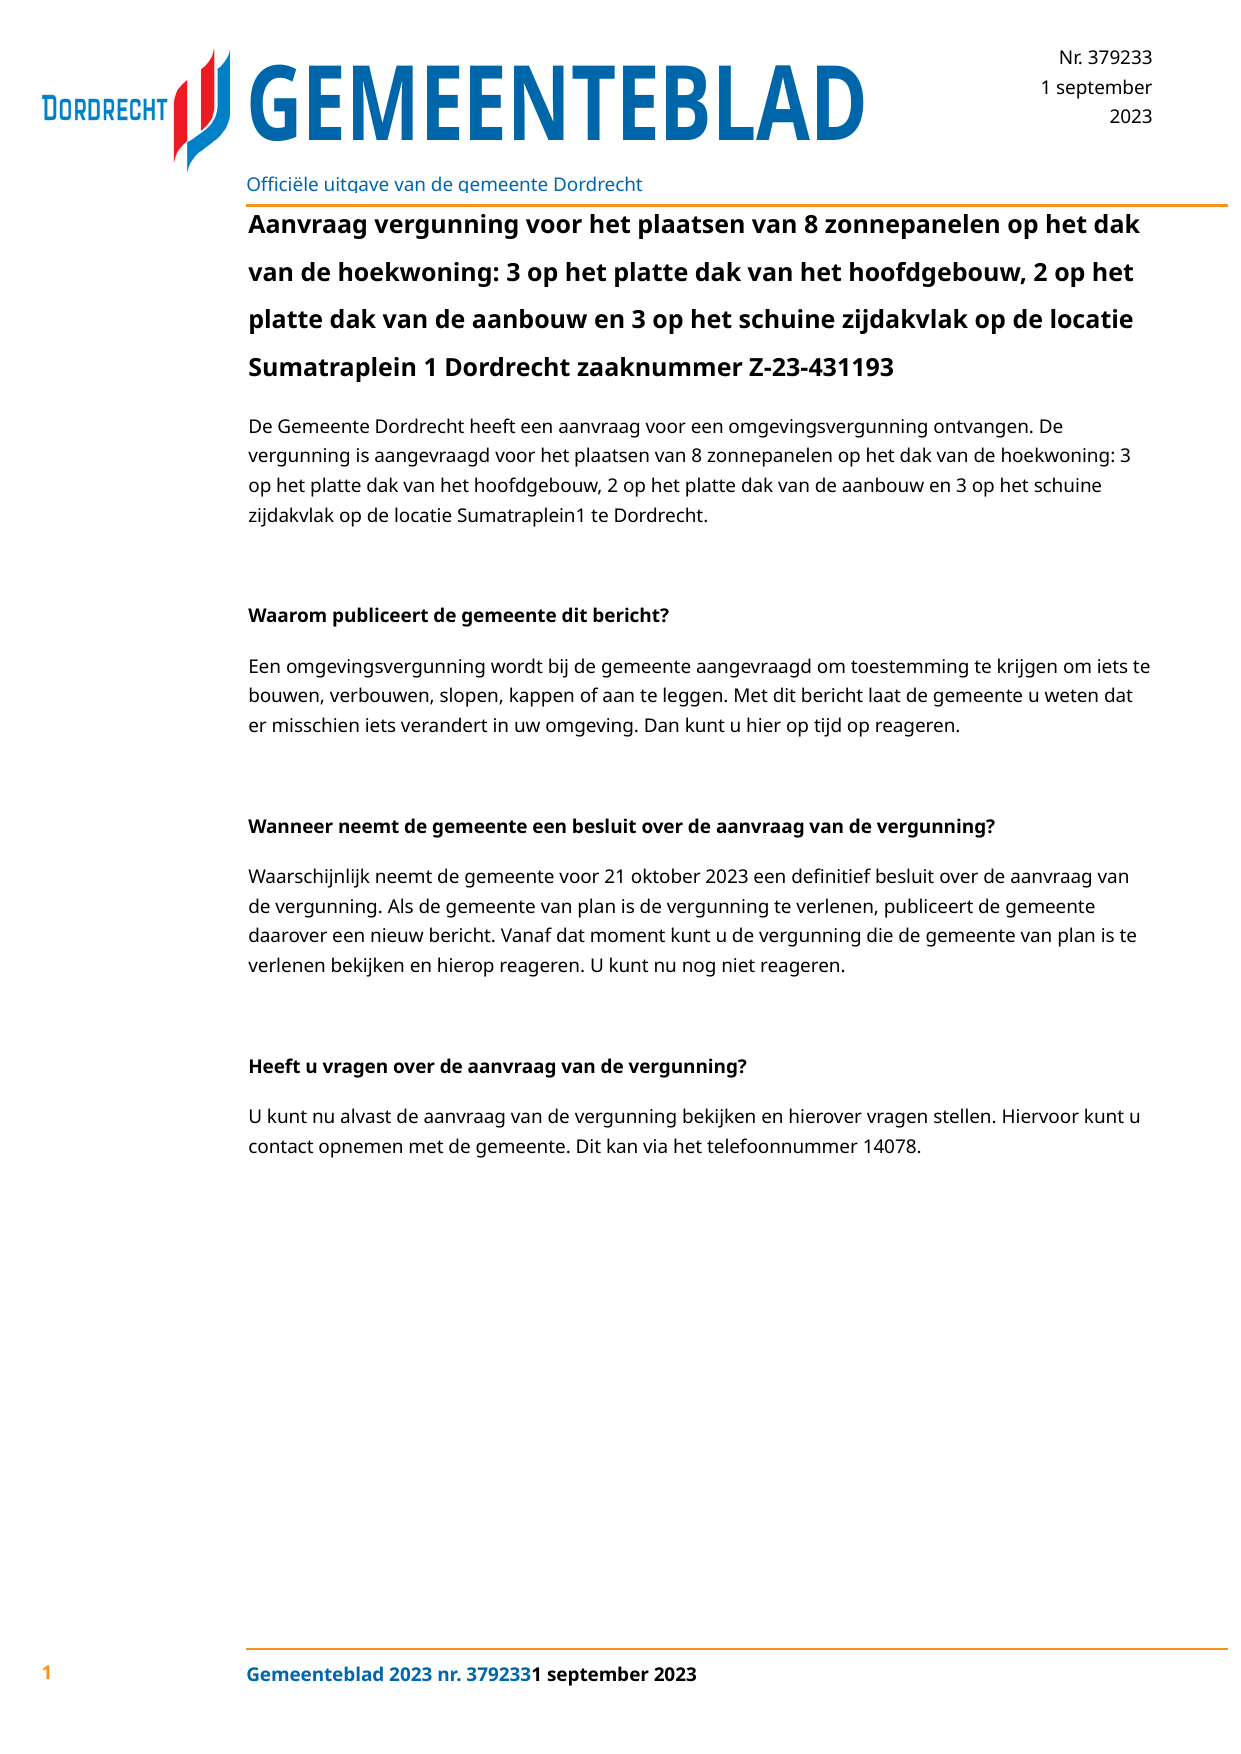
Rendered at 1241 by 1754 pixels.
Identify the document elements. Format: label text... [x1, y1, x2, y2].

text Aanvraag vergunning voor het plaatsen van 8 zonnepanelen op het dak van de hoekwoning: 3 op het platte dak van het hoofdgebouw, 2 op het platte dak van de aanbouw en 3 op het schuine zijdakvlak op de locatie Sumatraplein 1 Dordrecht zaaknummer Z-23-431193 [248, 207, 1152, 384]
text Waarschijnlijk neemt de gemeente voor 21 oktober 2023 een definitief besluit over de aanvraag van de vergunning. Als de gemeente van plan is de vergunning te verlenen, publiceert de gemeente daarover een nieuw bericht. Vanaf dat moment kunt u de vergunning die de gemeente van plan is te verlenen bekijken en hierop reageren. U kunt nu nog niet reageren. [248, 863, 1152, 978]
text Heeft u vragen over de aanvraag van de vergunning? [248, 1053, 1152, 1079]
text De Gemeente Dordrecht heeft een aanvraag voor een omgevingsvergunning ontvangen. De vergunning is aangevraagd voor het plaatsen van 8 zonnepanelen op het dak van de hoekwoning: 3 op het platte dak van het hoofdgebouw, 2 op het platte dak van de aanbouw en 3 op het schuine zijdakvlak op de locatie Sumatraplein1 te Dordrecht. [248, 413, 1152, 528]
text U kunt nu alvast de aanvraag van de vergunning bekijken en hierover vragen stellen. Hiervoor kunt u contact opnemen met de gemeente. Dit kan via het telefoonnummer 14078. [248, 1103, 1152, 1159]
picture [41, 47, 231, 172]
text Wanneer neemt de gemeente een besluit over de aanvraag van de vergunning? [248, 813, 1152, 839]
text Een omgevingsvergunning wordt bij de gemeente aangevraagd om toestemming te krijgen om iets te bouwen, verbouwen, slopen, kappen of aan te leggen. Met dit bericht laat de gemeente u weten dat er misschien iets verandert in uw omgeving. Dan kunt u hier op tijd op reageren. [248, 653, 1152, 738]
text Waarom publiceert de gemeente dit bericht? [248, 603, 1152, 628]
